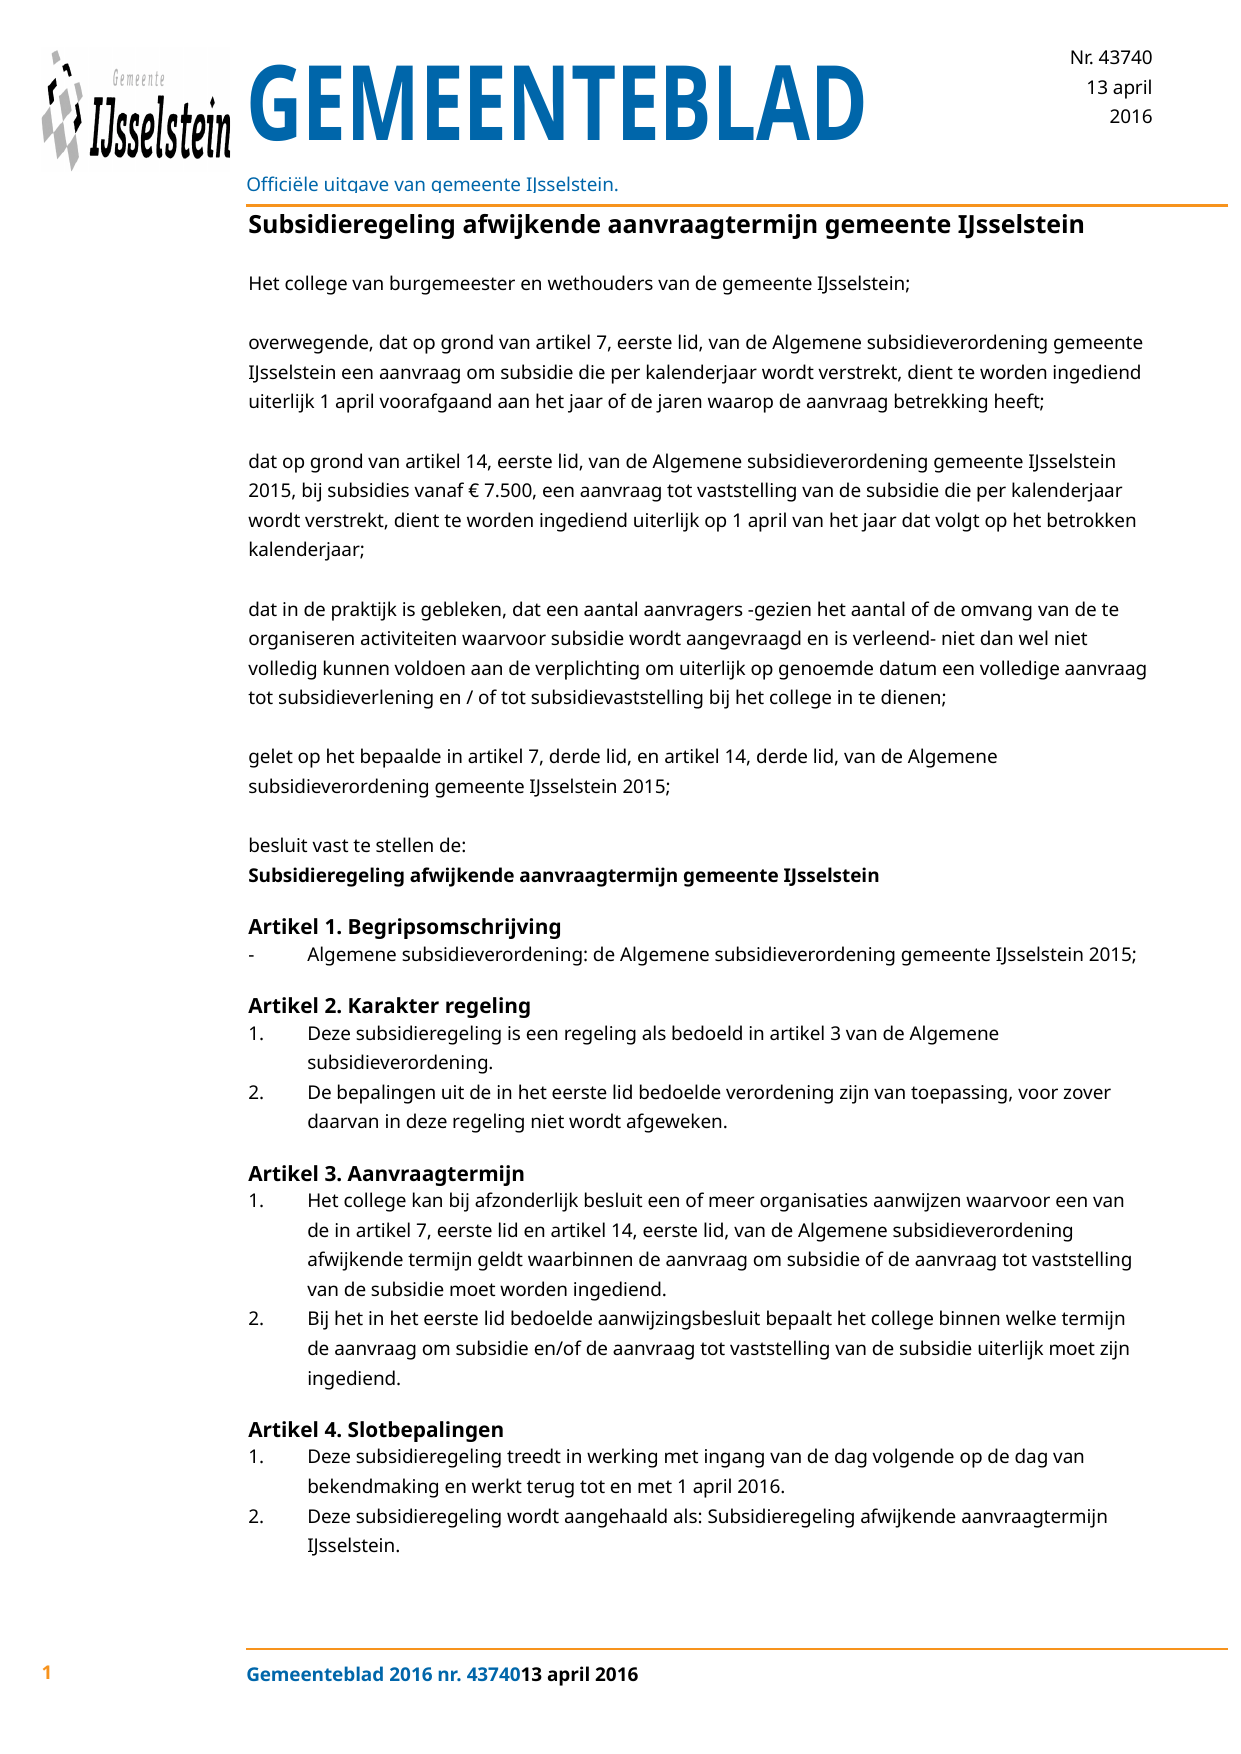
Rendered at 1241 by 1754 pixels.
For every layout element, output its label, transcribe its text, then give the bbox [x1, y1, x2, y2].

text Artikel 1. Begripsomschrijving [248, 912, 1152, 941]
list Deze subsidieregeling is een regeling als bedoeld in artikel 3 van de Algemene subsidieverordening. [248, 1020, 1152, 1075]
text dat in de praktijk is gebleken, dat een aantal aanvragers -gezien het aantal of de omvang van de te organiseren activiteiten waarvoor subsidie wordt aangevraagd en is verleend- niet dan wel niet volledig kunnen voldoen aan de verplichting om uiterlijk op genoemde datum een volledige aanvraag tot subsidieverlening en / of tot subsidievaststelling bij het college in te dienen; [248, 596, 1152, 710]
picture [41, 47, 231, 172]
text besluit vast te stellen de: [248, 832, 1152, 858]
list Algemene subsidieverordening: de Algemene subsidieverordening gemeente IJsselstein 2015; [248, 941, 1152, 967]
list Bij het in het eerste lid bedoelde aanwijzingsbesluit bepaalt het college binnen welke termijn de aanvraag om subsidie en/of de aanvraag tot vaststelling van de subsidie uiterlijk moet zijn ingediend. [248, 1306, 1152, 1391]
text Subsidieregeling afwijkende aanvraagtermijn gemeente IJsselstein [248, 207, 1152, 241]
text overwegende, dat op grond van artikel 7, eerste lid, van de Algemene subsidieverordening gemeente IJsselstein een aanvraag om subsidie die per kalenderjaar wordt verstrekt, dient te worden ingediend uiterlijk 1 april voorafgaand aan het jaar of de jaren waarop de aanvraag betrekking heeft; [248, 329, 1152, 414]
text gelet op het bepaalde in artikel 7, derde lid, en artikel 14, derde lid, van de Algemene subsidieverordening gemeente IJsselstein 2015; [248, 744, 1152, 799]
text Subsidieregeling afwijkende aanvraagtermijn gemeente IJsselstein [248, 862, 1152, 888]
list Deze subsidieregeling treedt in werking met ingang van de dag volgende op de dag van bekendmaking en werkt terug tot en met 1 april 2016. [248, 1444, 1152, 1499]
text Artikel 4. Slotbepalingen [248, 1415, 1152, 1444]
list De bepalingen uit de in het eerste lid bedoelde verordening zijn van toepassing, voor zover daarvan in deze regeling niet wordt afgeweken. [248, 1079, 1152, 1134]
text Het college van burgemeester en wethouders van de gemeente IJsselstein; [248, 270, 1152, 296]
text Artikel 2. Karakter regeling [248, 991, 1152, 1020]
text Artikel 3. Aanvraagtermijn [248, 1159, 1152, 1187]
list Deze subsidieregeling wordt aangehaald als: Subsidieregeling afwijkende aanvraagtermijn IJsselstein. [248, 1503, 1152, 1558]
text dat op grond van artikel 14, eerste lid, van de Algemene subsidieverordening gemeente IJsselstein 2015, bij subsidies vanaf € 7.500, een aanvraag tot vaststelling van de subsidie die per kalenderjaar wordt verstrekt, dient te worden ingediend uiterlijk op 1 april van het jaar dat volgt op het betrokken kalenderjaar; [248, 448, 1152, 562]
list Het college kan bij afzonderlijk besluit een of meer organisaties aanwijzen waarvoor een van de in artikel 7, eerste lid en artikel 14, eerste lid, van de Algemene subsidieverordening afwijkende termijn geldt waarbinnen de aanvraag om subsidie of de aanvraag tot vaststelling van de subsidie moet worden ingediend. [248, 1187, 1152, 1302]
